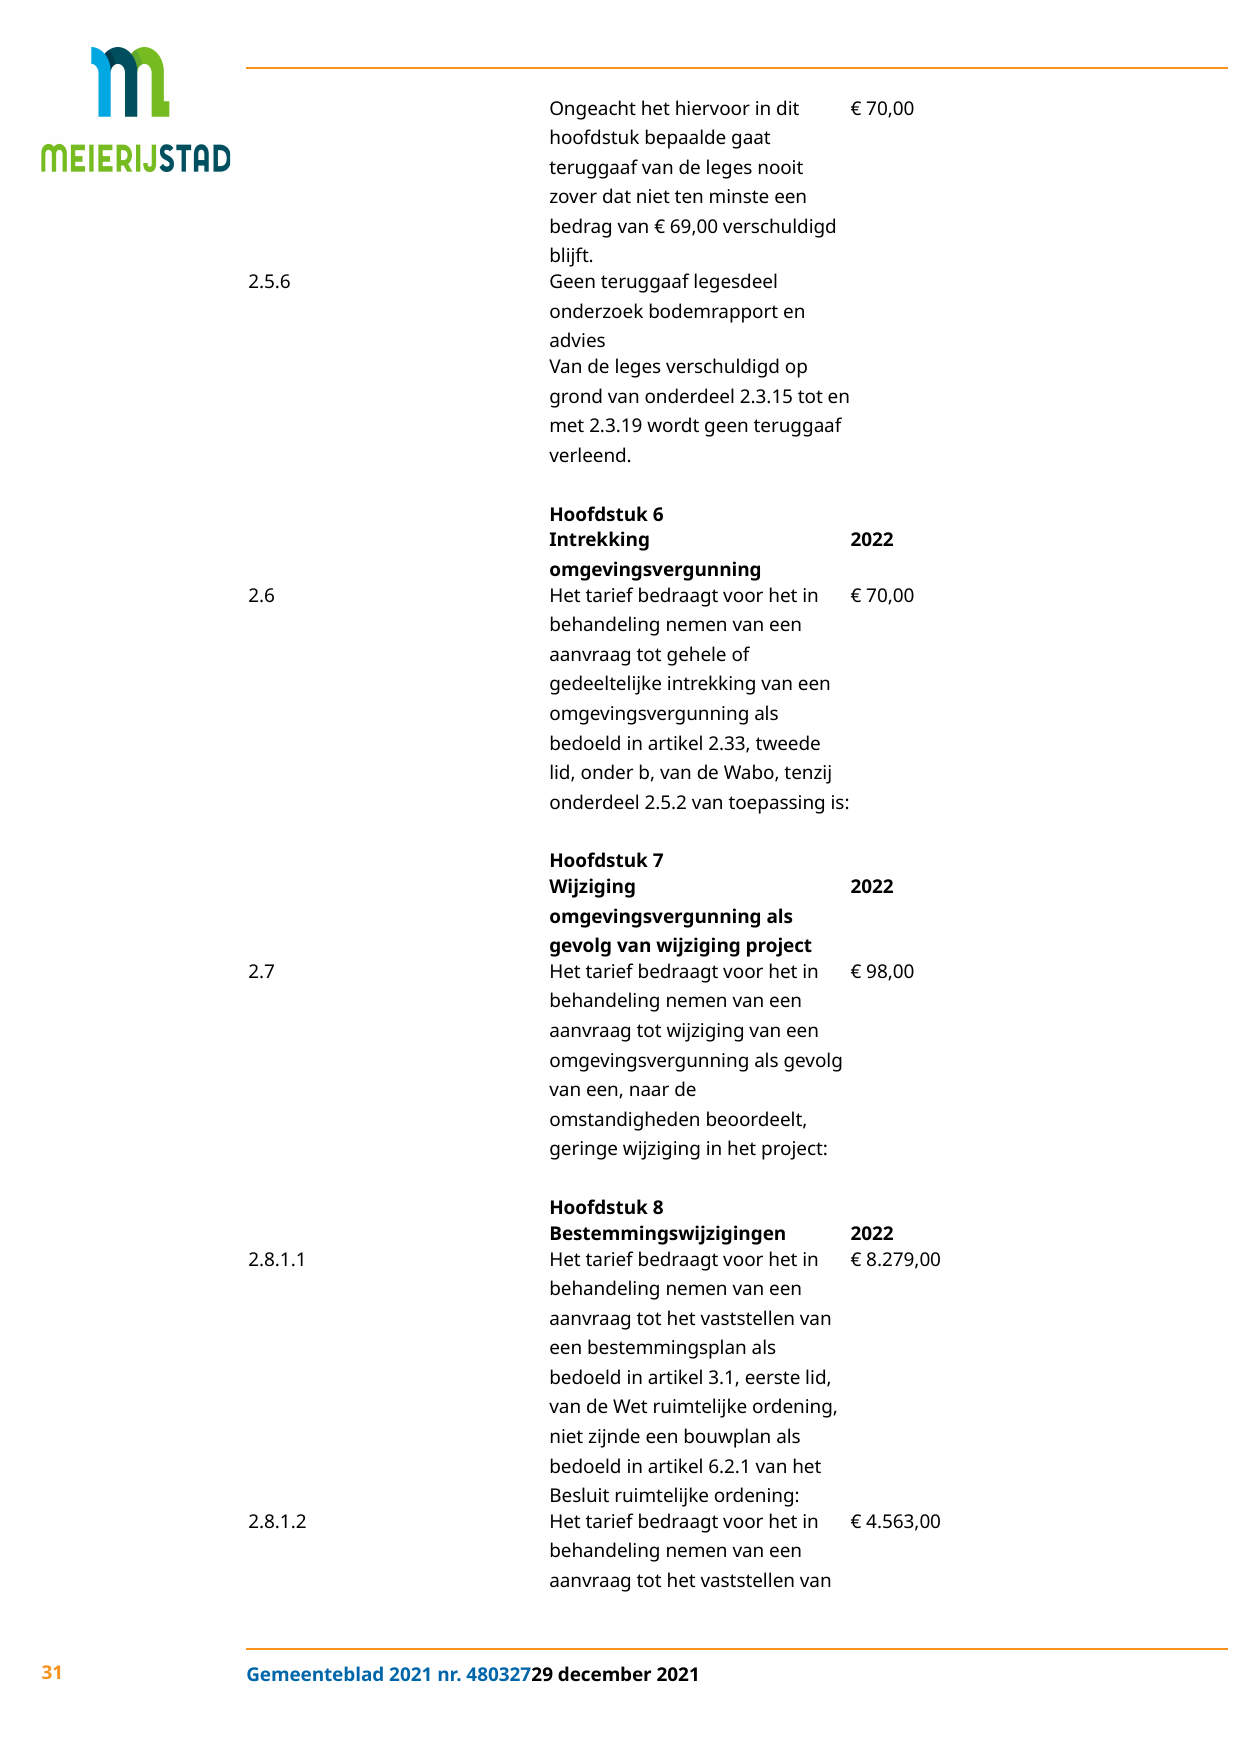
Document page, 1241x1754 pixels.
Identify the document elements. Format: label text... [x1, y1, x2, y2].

table_cell Wijziging omgevingsvergunning als gevolg van wijziging project [549, 873, 850, 958]
table_cell 2.8.1.1 [248, 1246, 549, 1508]
table_header Hoofdstuk 7 [549, 848, 850, 873]
table_cell [248, 353, 549, 468]
table_cell Het tarief bedraagt voor het in behandeling nemen van een aanvraag tot het vaststellen van [549, 1508, 850, 1593]
table_cell 2.6 [248, 582, 549, 814]
table_cell [248, 95, 549, 268]
picture [41, 47, 231, 172]
table_cell 2022 [850, 1220, 1152, 1246]
table_cell [248, 1220, 549, 1246]
table_header [248, 501, 549, 526]
table_cell € 8.279,00 [850, 1246, 1152, 1508]
table_cell € 70,00 [850, 582, 1152, 814]
table_cell Het tarief bedraagt voor het in behandeling nemen van een aanvraag tot wijziging van een omgevingsvergunning als gevolg van een, naar de omstandigheden beoordeelt, geringe wijziging in het project: [549, 958, 850, 1161]
table_cell 2.7 [248, 958, 549, 1161]
table_cell Ongeacht het hiervoor in dit hoofdstuk bepaalde gaat teruggaaf van de leges nooit zover dat niet ten minste een bedrag van € 69,00 verschuldigd blijft. [549, 95, 850, 268]
table_cell 2.5.6 [248, 269, 549, 353]
table_cell € 4.563,00 [850, 1508, 1152, 1593]
table_header Hoofdstuk 6 [549, 501, 850, 526]
table_cell [248, 526, 549, 582]
table_cell € 98,00 [850, 958, 1152, 1161]
table_cell Intrekking omgevingsvergunning [549, 526, 850, 582]
table_header [850, 848, 1152, 873]
table_cell Het tarief bedraagt voor het in behandeling nemen van een aanvraag tot gehele of gedeeltelijke intrekking van een omgevingsvergunning als bedoeld in artikel 2.33, tweede lid, onder b, van de Wabo, tenzij onderdeel 2.5.2 van toepassing is: [549, 582, 850, 814]
table_cell Bestemmingswijzigingen [549, 1220, 850, 1246]
table_cell € 70,00 [850, 95, 1152, 268]
table_cell Geen teruggaaf legesdeel onderzoek bodemrapport en advies [549, 269, 850, 353]
table_cell Van de leges verschuldigd op grond van onderdeel 2.3.15 tot en met 2.3.19 wordt geen teruggaaf verleend. [549, 353, 850, 468]
table_header [850, 1194, 1152, 1220]
table_cell 2.8.1.2 [248, 1508, 549, 1593]
table_cell [248, 873, 549, 958]
table_cell 2022 [850, 526, 1152, 582]
table_cell [850, 353, 1152, 468]
table_cell [850, 269, 1152, 353]
table_header Hoofdstuk 8 [549, 1194, 850, 1220]
table_cell Het tarief bedraagt voor het in behandeling nemen van een aanvraag tot het vaststellen van een bestemmingsplan als bedoeld in artikel 3.1, eerste lid, van de Wet ruimtelijke ordening, niet zijnde een bouwplan als bedoeld in artikel 6.2.1 van het Besluit ruimtelijke ordening: [549, 1246, 850, 1508]
table_header [248, 1194, 549, 1220]
table_header [850, 501, 1152, 526]
table_cell 2022 [850, 873, 1152, 958]
table_header [248, 848, 549, 873]
